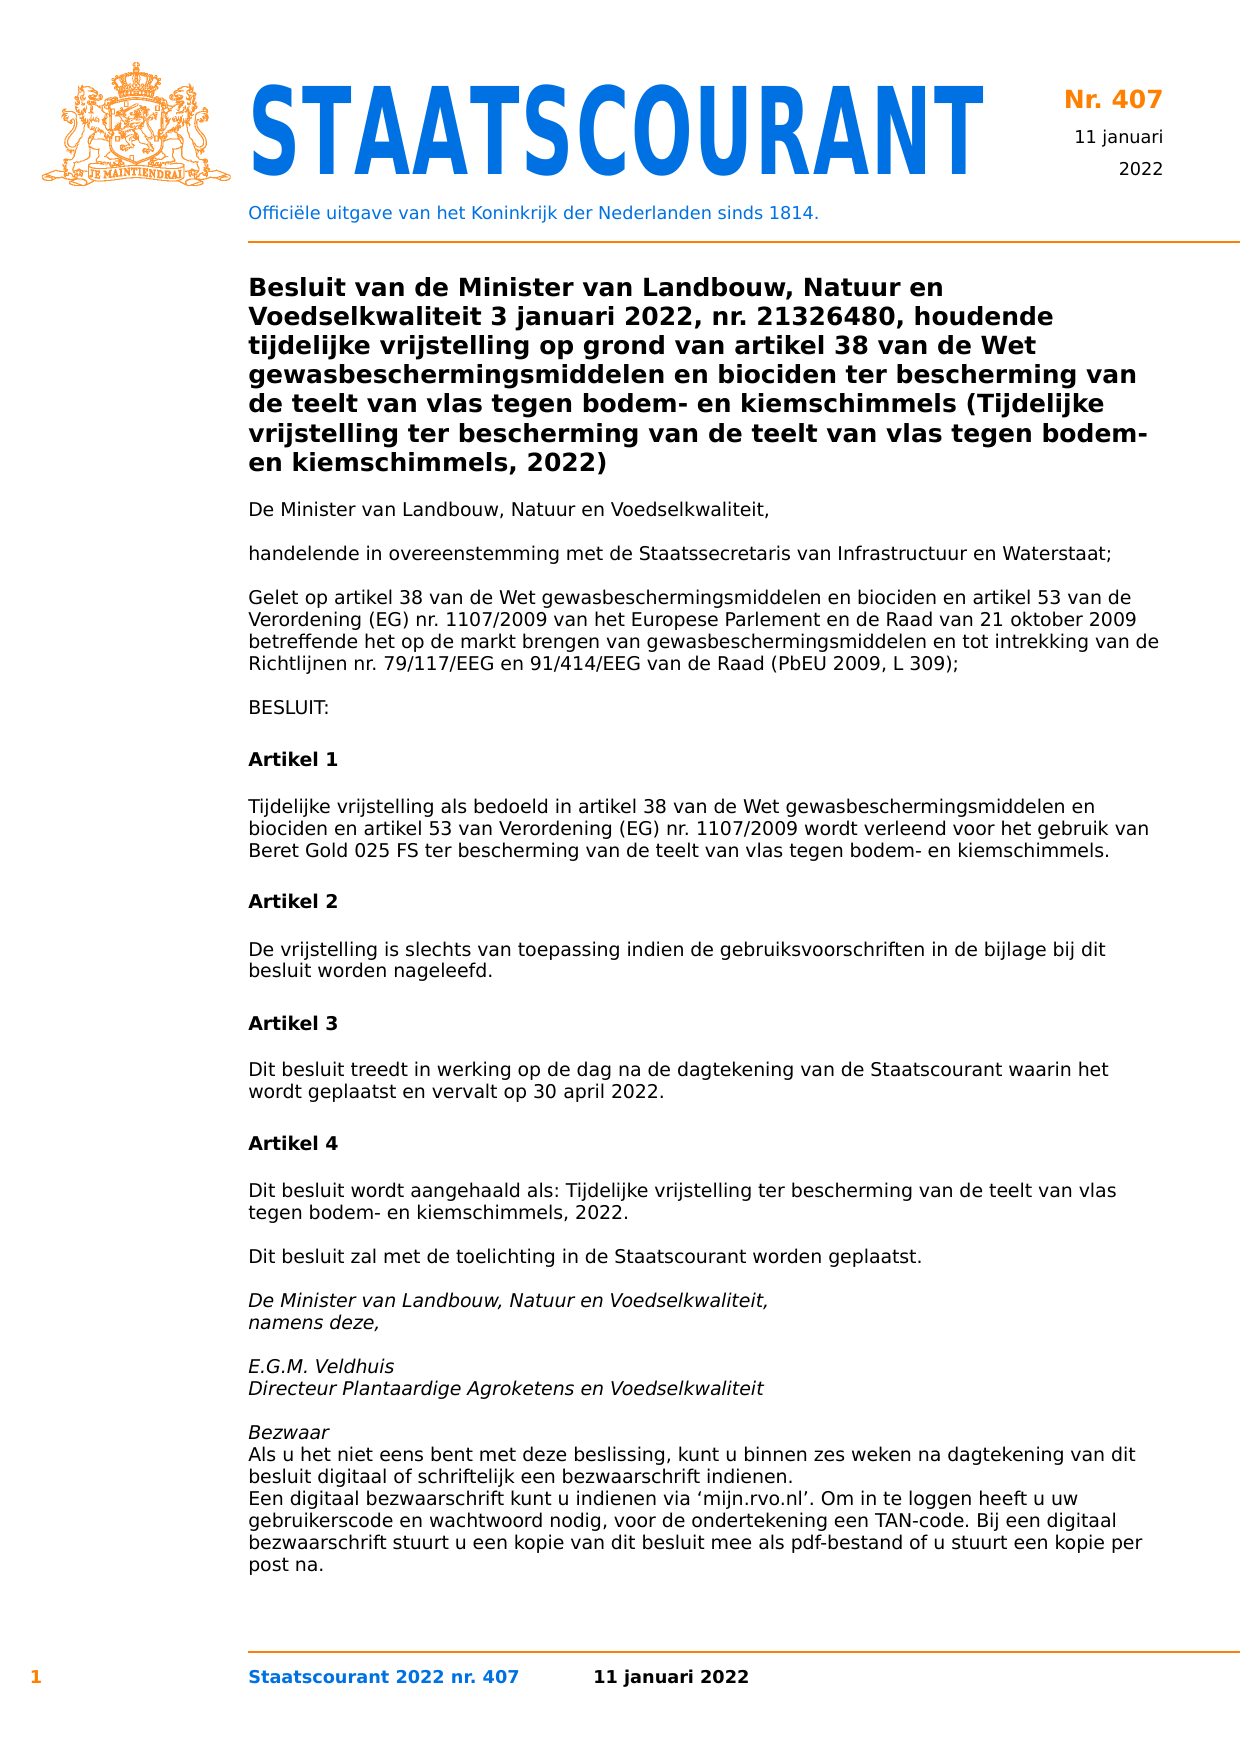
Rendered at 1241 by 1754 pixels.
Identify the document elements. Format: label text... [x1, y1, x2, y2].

text Dit besluit wordt aangehaald als: Tijdelijke vrijstelling ter bescherming van de teelt van vlas tegen bodem- en kiemschimmels, 2022. [248, 1180, 1163, 1224]
text De Minister van Landbouw, Natuur en Voedselkwaliteit, [248, 499, 1163, 521]
text Als u het niet eens bent met deze beslissing, kunt u binnen zes weken na dagtekening van dit besluit digitaal of schriftelijk een bezwaarschrift indienen. [248, 1444, 1163, 1488]
table_header STAATSCOURANT [248, 62, 998, 203]
subtitle Artikel 2 [248, 891, 1163, 913]
text Dit besluit treedt in werking op de dag na de dagtekening van de Staatscourant waarin het wordt geplaatst en vervalt op 30 april 2022. [248, 1059, 1163, 1103]
subtitle Besluit van de Minister van Landbouw, Natuur en Voedselkwaliteit 3 januari 2022, nr. 21326480, houdende tijdelijke vrijstelling op grond van artikel 38 van de Wet gewasbeschermingsmiddelen en biociden ter bescherming van de teelt van vlas tegen bodem- en kiemschimmels (Tijdelijke vrijstelling ter bescherming van de teelt van vlas tegen bodem- en kiemschimmels, 2022) [248, 273, 1163, 477]
text De vrijstelling is slechts van toepassing indien de gebruiksvoorschriften in de bijlage bij dit besluit worden nageleefd. [248, 938, 1163, 982]
table_cell 2022 [998, 153, 1240, 203]
table_header Nr. 407 [998, 62, 1240, 121]
text Gelet op artikel 38 van de Wet gewasbeschermingsmiddelen en biociden en artikel 53 van de Verordening (EG) nr. 1107/2009 van het Europese Parlement en de Raad van 21 oktober 2009 betreffende het op de markt brengen van gewasbeschermingsmiddelen en tot intrekking van de Richtlijnen nr. 79/117/EEG en 91/414/EEG van de Raad (PbEU 2009, L 309); [248, 587, 1163, 675]
text Een digitaal bezwaarschrift kunt u indienen via ‘mijn.rvo.nl’. Om in te loggen heeft u uw gebruikerscode en wachtwoord nodig, voor de ondertekening een TAN-code. Bij een digitaal bezwaarschrift stuurt u een kopie van dit besluit mee als pdf-bestand of u stuurt een kopie per post na. [248, 1488, 1163, 1576]
table_cell Officiële uitgave van het Koninkrijk der Nederlanden sinds 1814. [248, 203, 1240, 241]
subtitle Artikel 4 [248, 1133, 1163, 1155]
text Dit besluit zal met de toelichting in de Staatscourant worden geplaatst. [248, 1246, 1163, 1268]
text Bezwaar [248, 1422, 1163, 1444]
text handelende in overeenstemming met de Staatssecretaris van Infrastructuur en Waterstaat; [248, 543, 1163, 565]
text De Minister van Landbouw, Natuur en Voedselkwaliteit, namens deze, E.G.M. Veldhuis Directeur Plantaardige Agroketens en Voedselkwaliteit [248, 1290, 1163, 1400]
table_header [25, 62, 248, 241]
subtitle Artikel 1 [248, 748, 1163, 771]
text BESLUIT: [248, 697, 1163, 718]
subtitle Artikel 3 [248, 1012, 1163, 1034]
table_cell 11 januari [998, 121, 1240, 153]
text Tijdelijke vrijstelling als bedoeld in artikel 38 van de Wet gewasbeschermingsmiddelen en biociden en artikel 53 van Verordening (EG) nr. 1107/2009 wordt verleend voor het gebruik van Beret Gold 025 FS ter bescherming van de teelt van vlas tegen bodem- en kiemschimmels. [248, 796, 1163, 861]
picture [41, 62, 231, 186]
